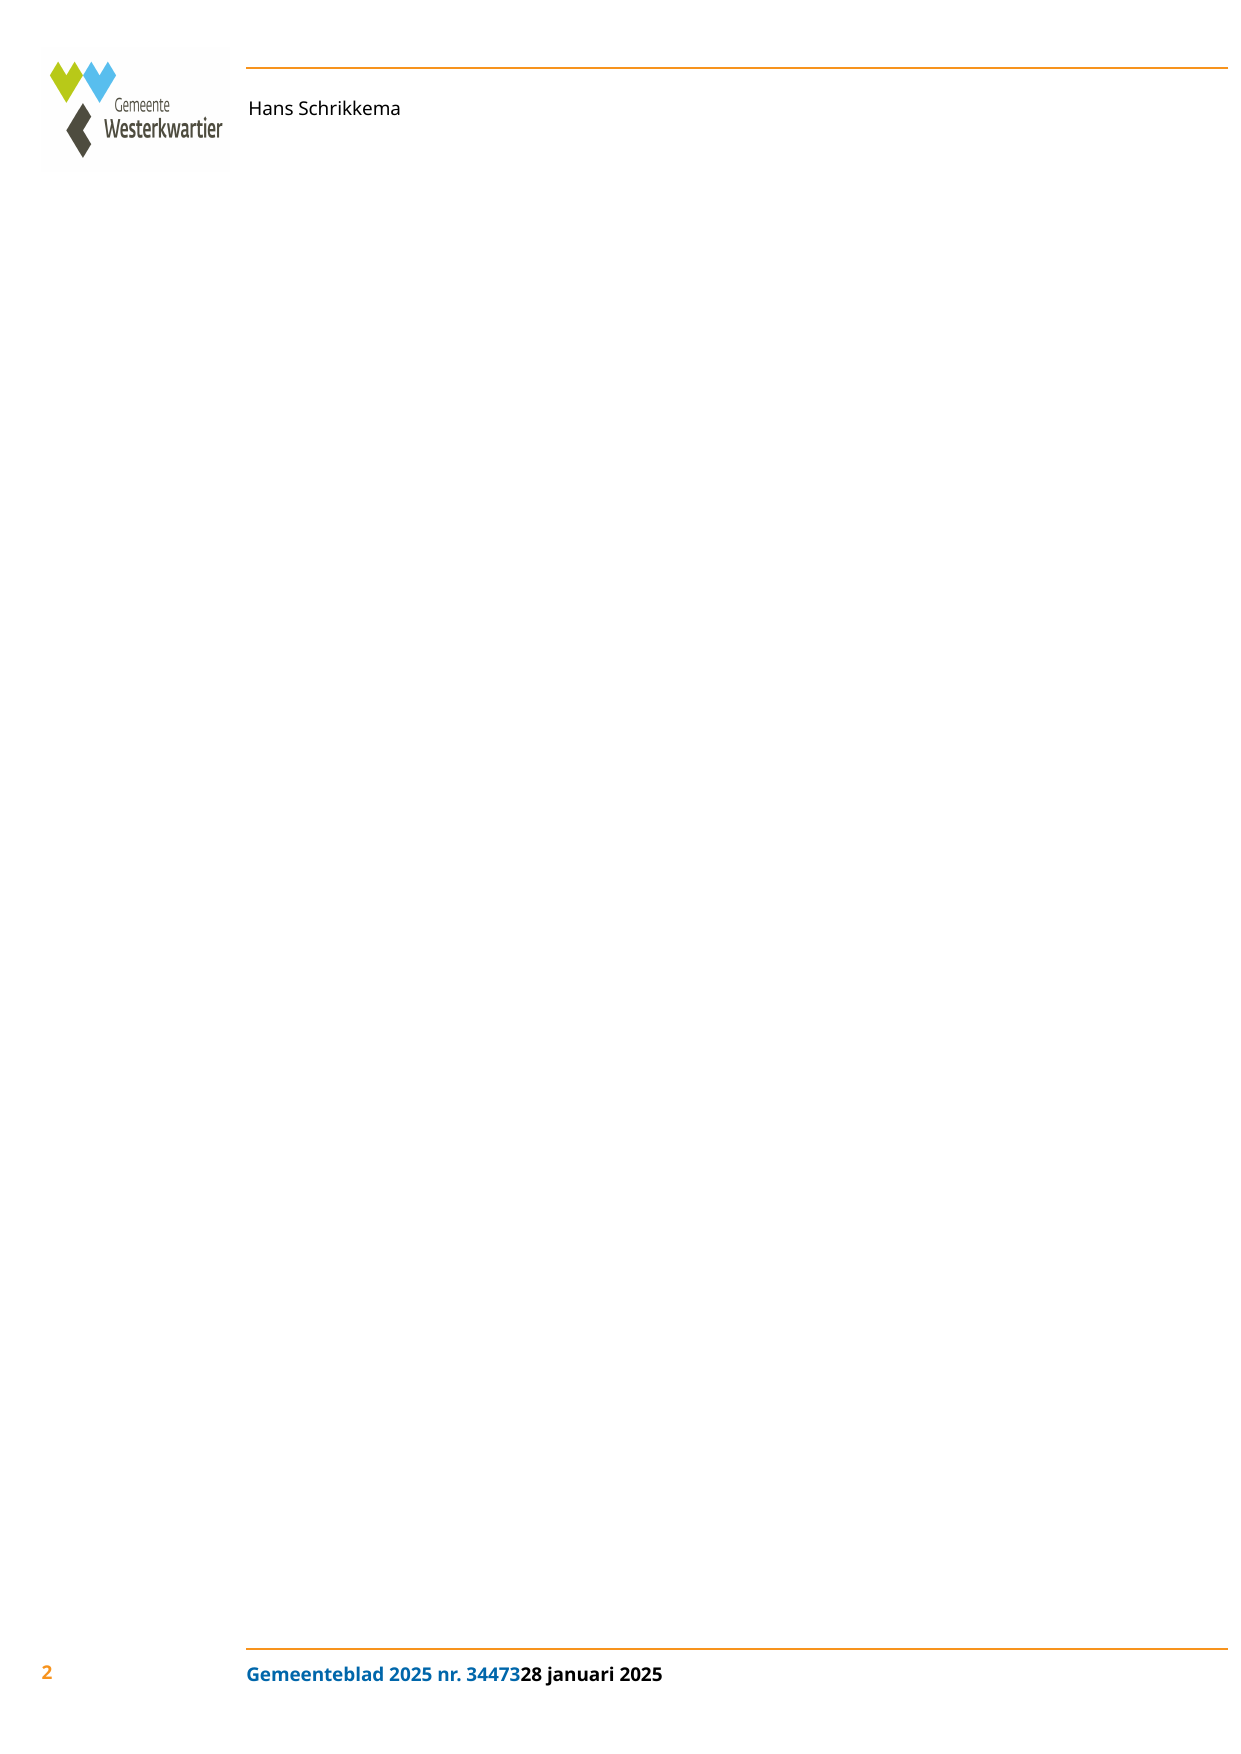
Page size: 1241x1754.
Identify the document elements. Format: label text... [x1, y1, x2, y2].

picture [41, 47, 231, 172]
text Hans Schrikkema [248, 95, 1152, 121]
